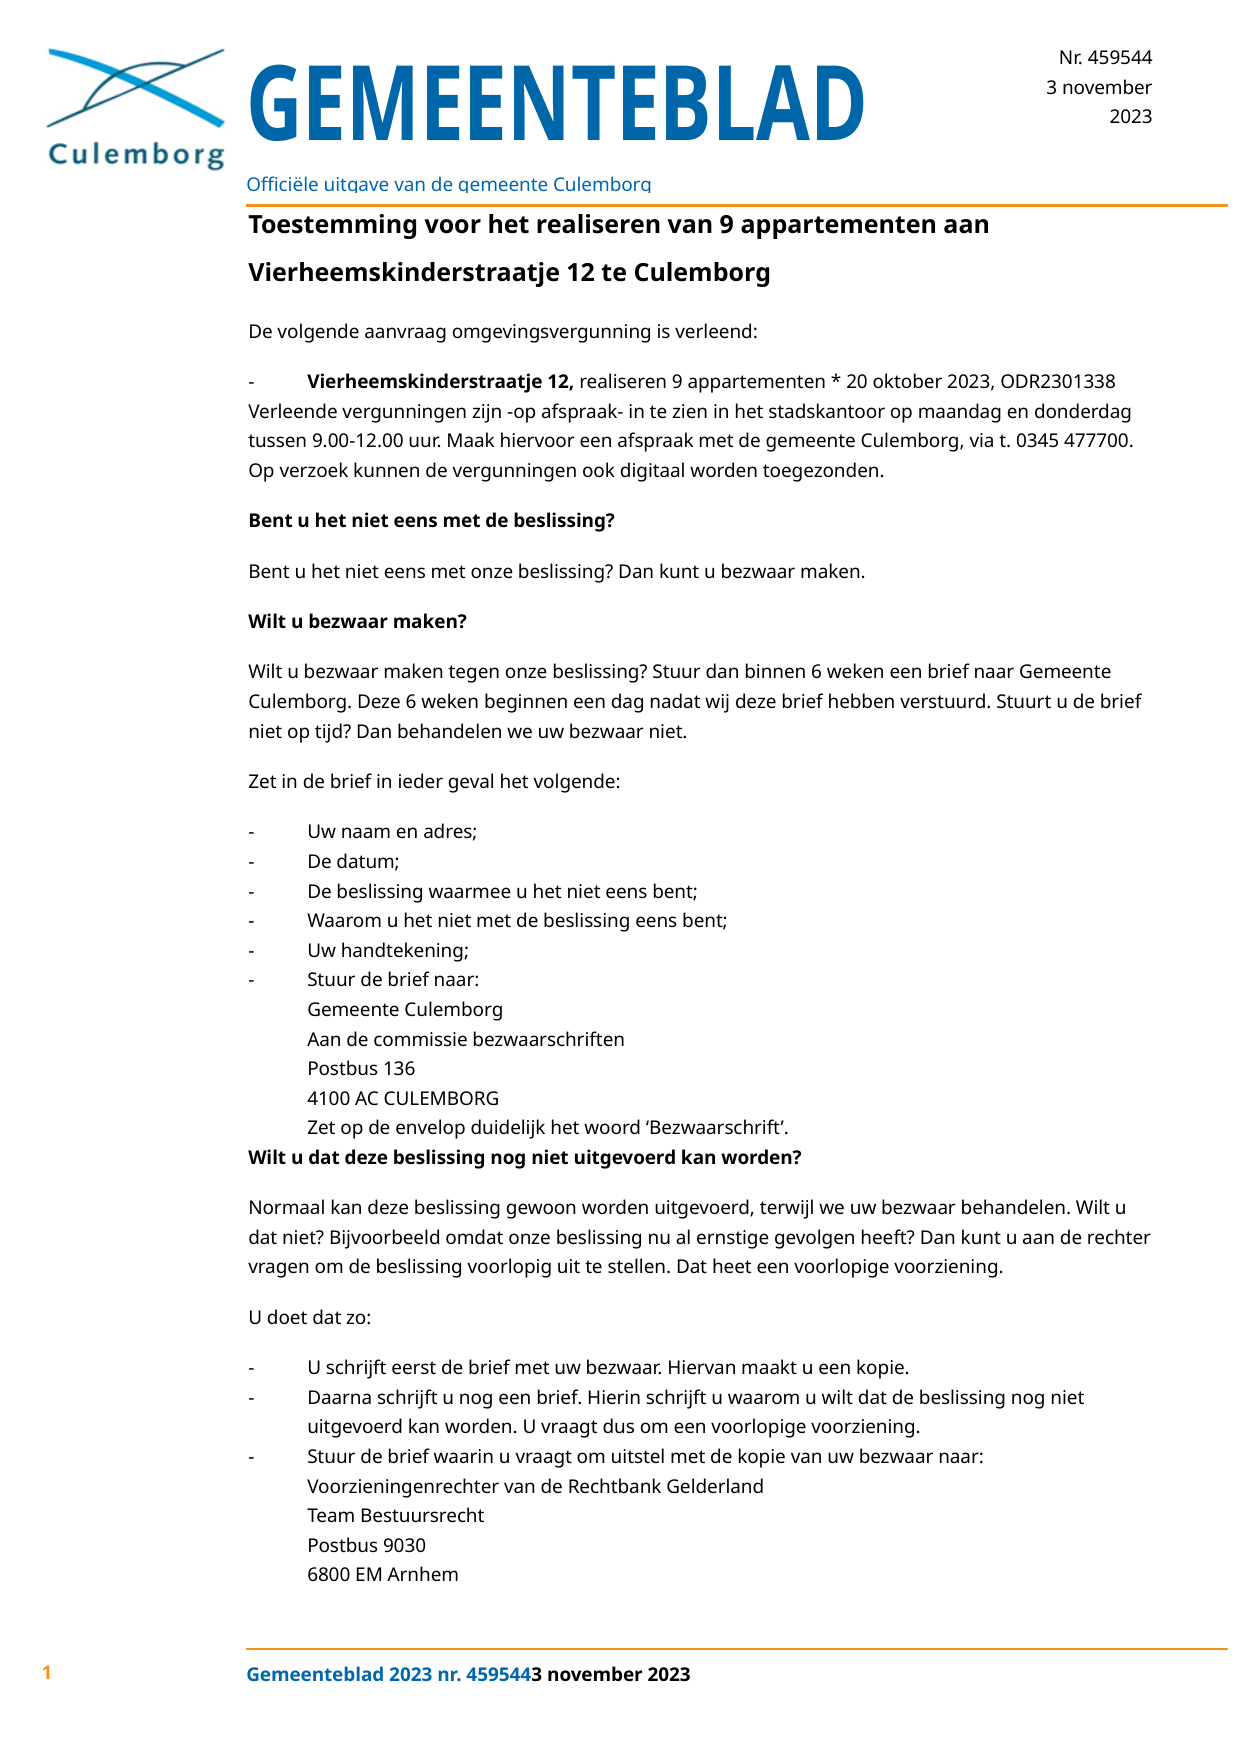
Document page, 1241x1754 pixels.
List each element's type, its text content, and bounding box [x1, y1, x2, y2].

list 6800 EM Arnhem [248, 1562, 1152, 1587]
list De beslissing waarmee u het niet eens bent; [248, 878, 1152, 904]
list Stuur de brief waarin u vraagt om uitstel met de kopie van uw bezwaar naar: [248, 1443, 1152, 1469]
text Bent u het niet eens met de beslissing? [248, 507, 1152, 533]
list Daarna schrijft u nog een brief. Hierin schrijft u waarom u wilt dat de beslissing nog niet uitgevoerd kan worden. U vraagt dus om een voorlopige voorziening. [248, 1384, 1152, 1439]
list Waarom u het niet met de beslissing eens bent; [248, 907, 1152, 933]
text Verleende vergunningen zijn -op afspraak- in te zien in het stadskantoor op maandag en donderdag tussen 9.00-12.00 uur. Maak hiervoor een afspraak met de gemeente Culemborg, via t. 0345 477700. Op verzoek kunnen de vergunningen ook digitaal worden toegezonden. [248, 398, 1152, 483]
list U schrijft eerst de brief met uw bezwaar. Hiervan maakt u een kopie. [248, 1354, 1152, 1380]
text Normaal kan deze beslissing gewoon worden uitgevoerd, terwijl we uw bezwaar behandelen. Wilt u dat niet? Bijvoorbeeld omdat onze beslissing nu al ernstige gevolgen heeft? Dan kunt u aan de rechter vragen om de beslissing voorlopig uit te stellen. Dat heet een voorlopige voorziening. [248, 1194, 1152, 1279]
list Stuur de brief naar: [248, 967, 1152, 992]
list Voorzieningenrechter van de Rechtbank Gelderland [248, 1473, 1152, 1499]
list Postbus 9030 [248, 1532, 1152, 1558]
list Uw naam en adres; [248, 819, 1152, 844]
picture [41, 47, 231, 172]
list De datum; [248, 848, 1152, 874]
list Gemeente Culemborg [248, 996, 1152, 1022]
list Uw handtekening; [248, 937, 1152, 963]
text Wilt u dat deze beslissing nog niet uitgevoerd kan worden? [248, 1144, 1152, 1170]
text Zet in de brief in ieder geval het volgende: [248, 768, 1152, 794]
text Bent u het niet eens met onze beslissing? Dan kunt u bezwaar maken. [248, 558, 1152, 584]
text Wilt u bezwaar maken tegen onze beslissing? Stuur dan binnen 6 weken een brief naar Gemeente Culemborg. Deze 6 weken beginnen een dag nadat wij deze brief hebben verstuurd. Stuurt u de brief niet op tijd? Dan behandelen we uw bezwaar niet. [248, 659, 1152, 744]
list Team Bestuursrecht [248, 1502, 1152, 1528]
list Postbus 136 [248, 1055, 1152, 1081]
text Toestemming voor het realiseren van 9 appartementen aan Vierheemskinderstraatje 12 te Culemborg [248, 207, 1152, 288]
text De volgende aanvraag omgevingsvergunning is verleend: [248, 318, 1152, 344]
text U doet dat zo: [248, 1304, 1152, 1330]
list 4100 AC CULEMBORG [248, 1085, 1152, 1111]
text Wilt u bezwaar maken? [248, 608, 1152, 634]
list Aan de commissie bezwaarschriften [248, 1026, 1152, 1052]
list Vierheemskinderstraatje 12, realiseren 9 appartementen * 20 oktober 2023, ODR2301338 [248, 368, 1152, 394]
list Zet op de envelop duidelijk het woord ‘Bezwaarschrift’. [248, 1114, 1152, 1140]
